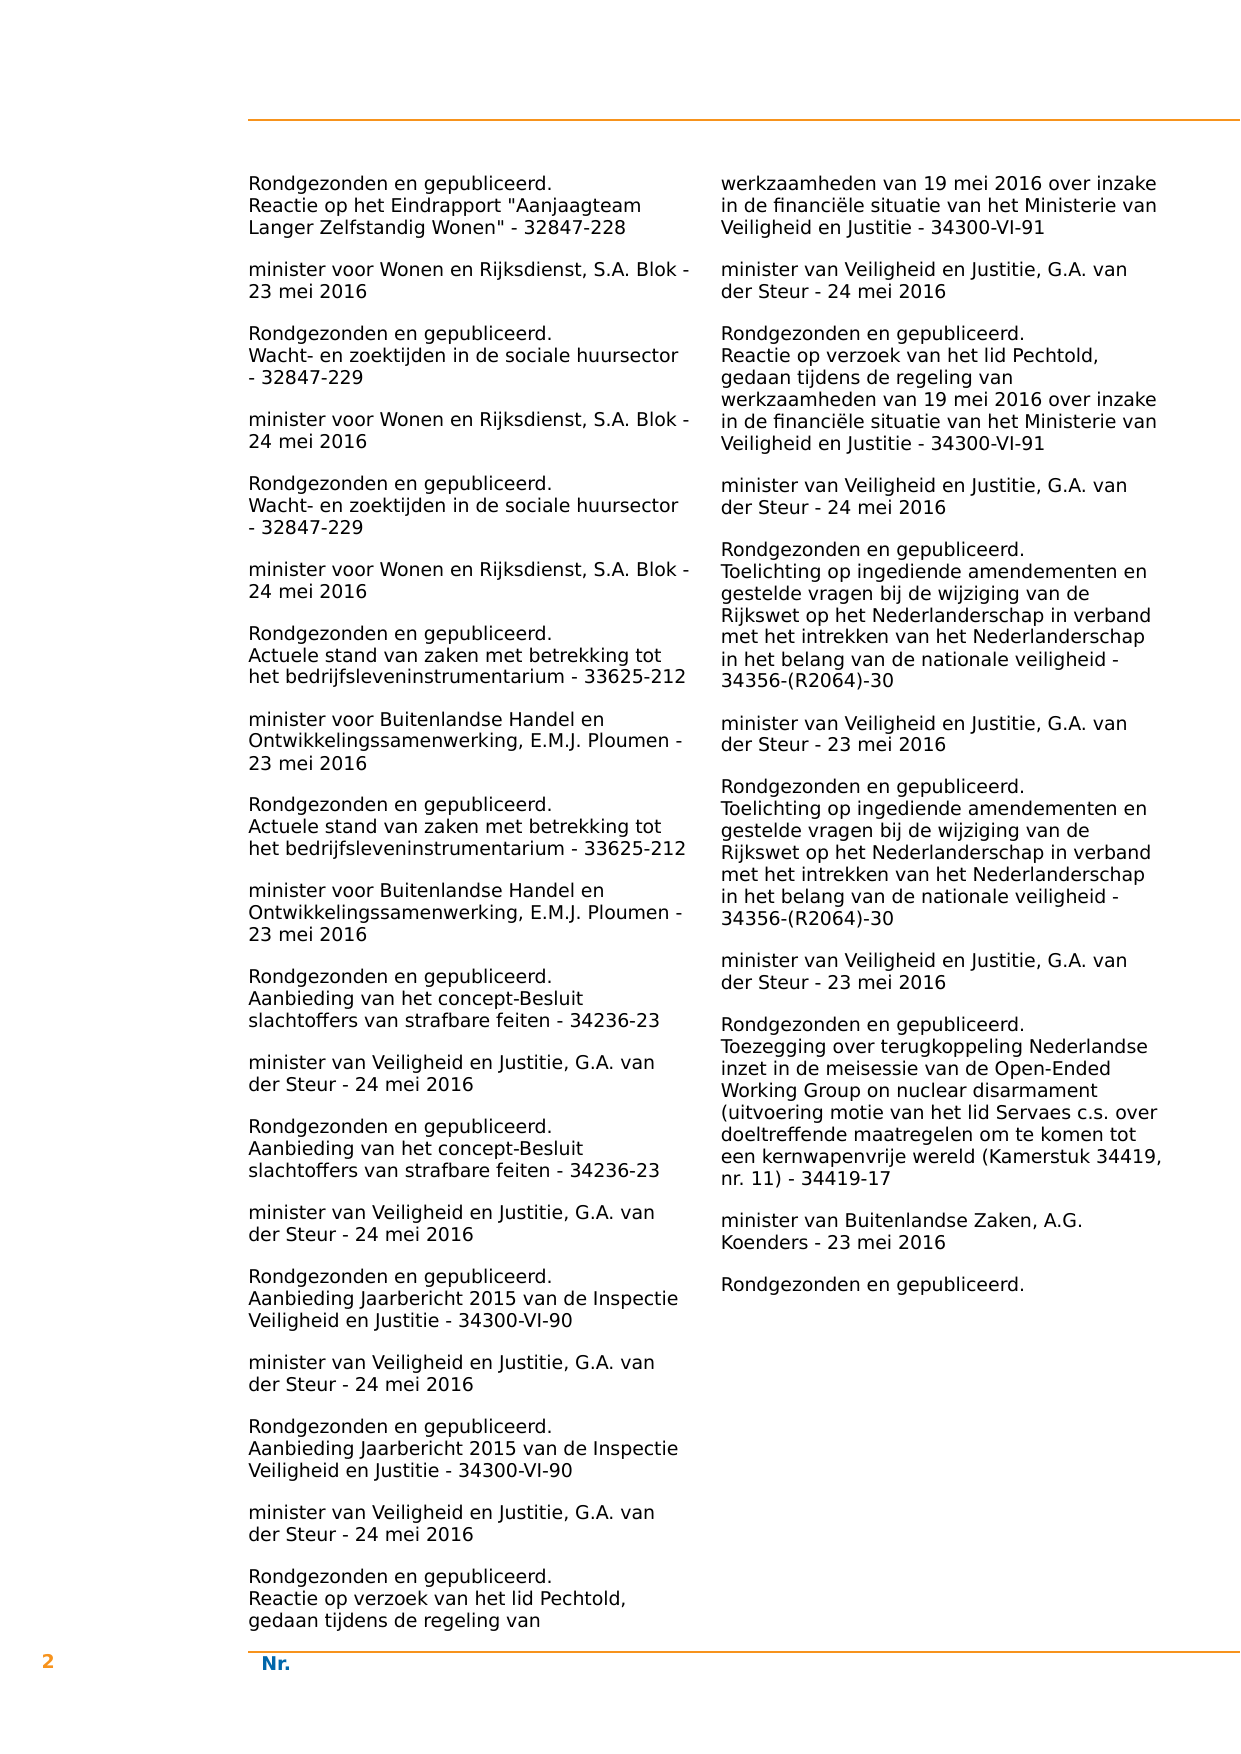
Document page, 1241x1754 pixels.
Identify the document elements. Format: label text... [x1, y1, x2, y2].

text Actuele stand van zaken met betrekking tot het bedrijfsleveninstrumentarium - 33625-212 [248, 816, 691, 860]
text Toelichting op ingediende amendementen en gestelde vragen bij de wijziging van de Rijkswet op het Nederlanderschap in verband met het intrekken van het Nederlanderschap in het belang van de nationale veiligheid - 34356-(R2064)-30 [721, 798, 1163, 930]
text Actuele stand van zaken met betrekking tot het bedrijfsleveninstrumentarium - 33625-212 [248, 644, 691, 688]
text werkzaamheden van 19 mei 2016 over inzake in de financiële situatie van het Ministerie van Veiligheid en Justitie - 34300-VI-91 [721, 173, 1163, 239]
text Rondgezonden en gepubliceerd. [248, 966, 691, 988]
text Reactie op verzoek van het lid Pechtold, gedaan tijdens de regeling van [248, 1588, 691, 1632]
text Rondgezonden en gepubliceerd. [248, 173, 691, 195]
text Aanbieding van het concept-Besluit slachtoffers van strafbare feiten - 34236-23 [248, 988, 691, 1032]
text Reactie op verzoek van het lid Pechtold, gedaan tijdens de regeling van werkzaamheden van 19 mei 2016 over inzake in de financiële situatie van het Ministerie van Veiligheid en Justitie - 34300-VI-91 [721, 345, 1163, 454]
text Wacht- en zoektijden in de sociale huursector - 32847-229 [248, 345, 691, 389]
text Rondgezonden en gepubliceerd. [721, 538, 1163, 561]
text minister van Veiligheid en Justitie, G.A. van der Steur - 24 mei 2016 [248, 1202, 691, 1246]
text Rondgezonden en gepubliceerd. [721, 1014, 1163, 1036]
text Toelichting op ingediende amendementen en gestelde vragen bij de wijziging van de Rijkswet op het Nederlanderschap in verband met het intrekken van het Nederlanderschap in het belang van de nationale veiligheid - 34356-(R2064)-30 [721, 561, 1163, 692]
text Rondgezonden en gepubliceerd. [248, 1416, 691, 1438]
text Rondgezonden en gepubliceerd. [248, 622, 691, 644]
text minister van Veiligheid en Justitie, G.A. van der Steur - 23 mei 2016 [721, 950, 1163, 994]
text Rondgezonden en gepubliceerd. [721, 323, 1163, 345]
text Rondgezonden en gepubliceerd. [248, 473, 691, 494]
text minister van Veiligheid en Justitie, G.A. van der Steur - 24 mei 2016 [248, 1502, 691, 1546]
text Rondgezonden en gepubliceerd. [248, 1566, 691, 1588]
text minister voor Wonen en Rijksdienst, S.A. Blok - 24 mei 2016 [248, 558, 691, 602]
text Rondgezonden en gepubliceerd. [248, 794, 691, 816]
text minister voor Wonen en Rijksdienst, S.A. Blok - 23 mei 2016 [248, 259, 691, 303]
text Rondgezonden en gepubliceerd. [721, 1274, 1163, 1296]
text Aanbieding Jaarbericht 2015 van de Inspectie Veiligheid en Justitie - 34300-VI-90 [248, 1438, 691, 1482]
text minister voor Buitenlandse Handel en Ontwikkelingssamenwerking, E.M.J. Ploumen - 23 mei 2016 [248, 880, 691, 946]
text minister van Buitenlandse Zaken, A.G. Koenders - 23 mei 2016 [721, 1210, 1163, 1254]
text Aanbieding van het concept-Besluit slachtoffers van strafbare feiten - 34236-23 [248, 1138, 691, 1182]
text Aanbieding Jaarbericht 2015 van de Inspectie Veiligheid en Justitie - 34300-VI-90 [248, 1288, 691, 1332]
text minister van Veiligheid en Justitie, G.A. van der Steur - 24 mei 2016 [721, 474, 1163, 518]
text minister van Veiligheid en Justitie, G.A. van der Steur - 24 mei 2016 [248, 1352, 691, 1396]
text minister van Veiligheid en Justitie, G.A. van der Steur - 24 mei 2016 [721, 259, 1163, 303]
text minister van Veiligheid en Justitie, G.A. van der Steur - 23 mei 2016 [721, 712, 1163, 756]
text Rondgezonden en gepubliceerd. [248, 1116, 691, 1138]
text Wacht- en zoektijden in de sociale huursector - 32847-229 [248, 494, 691, 538]
text Toezegging over terugkoppeling Nederlandse inzet in de meisessie van de Open-Ended Working Group on nuclear disarmament (uitvoering motie van het lid Servaes c.s. over doeltreffende maatregelen om te komen tot een kernwapenvrije wereld (Kamerstuk 34419, nr. 11) - 34419-17 [721, 1036, 1163, 1190]
text minister van Veiligheid en Justitie, G.A. van der Steur - 24 mei 2016 [248, 1052, 691, 1096]
text minister voor Wonen en Rijksdienst, S.A. Blok - 24 mei 2016 [248, 409, 691, 453]
text Rondgezonden en gepubliceerd. [721, 776, 1163, 798]
text Rondgezonden en gepubliceerd. [248, 1266, 691, 1288]
text Reactie op het Eindrapport "Aanjaagteam Langer Zelfstandig Wonen" - 32847-228 [248, 195, 691, 239]
text minister voor Buitenlandse Handel en Ontwikkelingssamenwerking, E.M.J. Ploumen - 23 mei 2016 [248, 708, 691, 774]
text Rondgezonden en gepubliceerd. [248, 323, 691, 345]
